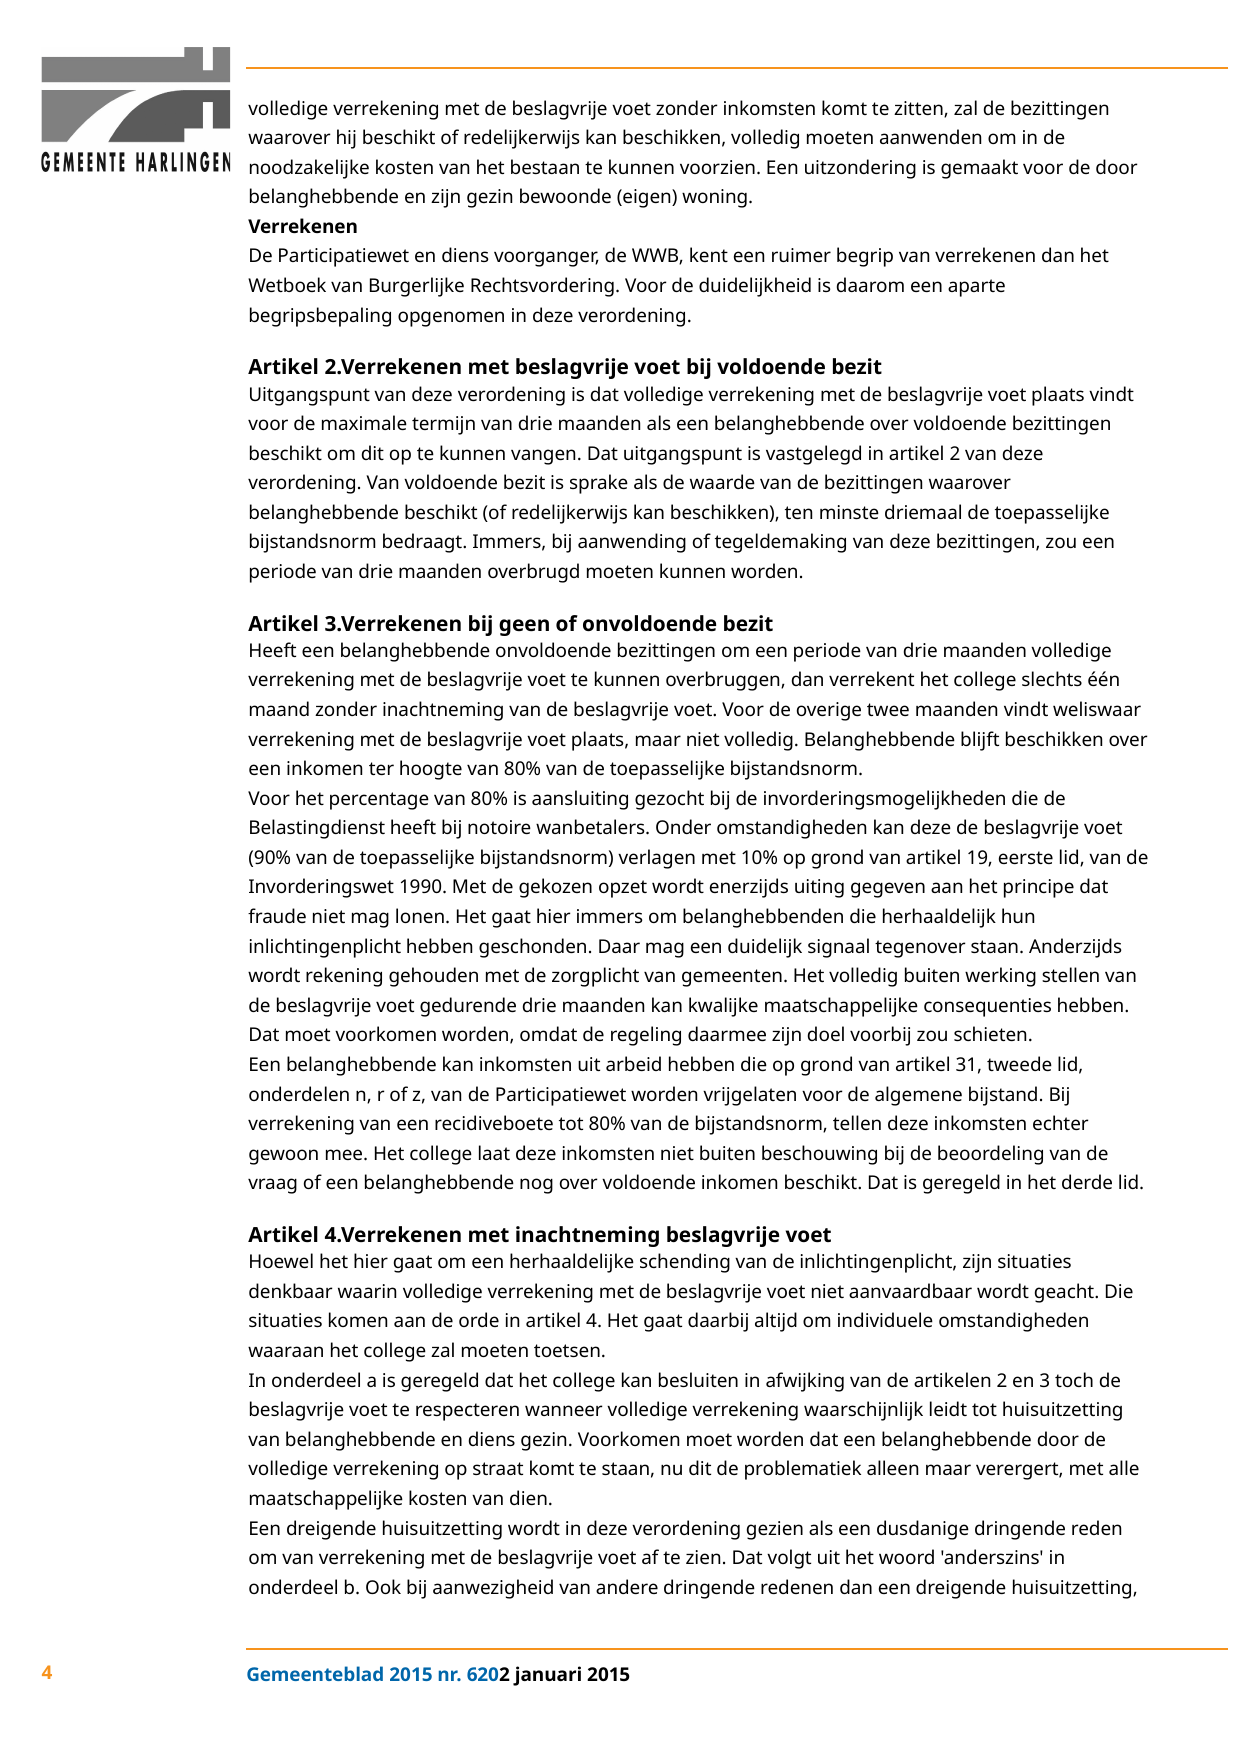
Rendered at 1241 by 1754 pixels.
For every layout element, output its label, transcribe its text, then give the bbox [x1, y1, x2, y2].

text Hoewel het hier gaat om een herhaaldelijke schending van de inlichtingenplicht, zijn situaties denkbaar waarin volledige verrekening met de beslagvrije voet niet aanvaardbaar wordt geacht. Die situaties komen aan de orde in artikel 4. Het gaat daarbij altijd om individuele omstandigheden waaraan het college zal moeten toetsen. [248, 1248, 1152, 1363]
text Artikel 3.Verrekenen bij geen of onvoldoende bezit [248, 609, 1152, 637]
text volledige verrekening met de beslagvrije voet zonder inkomsten komt te zitten, zal de bezittingen waarover hij beschikt of redelijkerwijs kan beschikken, volledig moeten aanwenden om in de noodzakelijke kosten van het bestaan te kunnen voorzien. Een uitzondering is gemaakt voor de door belanghebbende en zijn gezin bewoonde (eigen) woning. [248, 95, 1152, 209]
text Een dreigende huisuitzetting wordt in deze verordening gezien als een dusdanige dringende reden om van verrekening met de beslagvrije voet af te zien. Dat volgt uit het woord 'anderszins' in onderdeel b. Ook bij aanwezigheid van andere dringende redenen dan een dreigende huisuitzetting, [248, 1515, 1152, 1599]
text Artikel 2.Verrekenen met beslagvrije voet bij voldoende bezit [248, 352, 1152, 381]
picture [41, 47, 231, 172]
text De Participatiewet en diens voorganger, de WWB, kent een ruimer begrip van verrekenen dan het Wetboek van Burgerlijke Rechtsvordering. Voor de duidelijkheid is daarom een aparte begripsbepaling opgenomen in deze verordening. [248, 243, 1152, 328]
text Voor het percentage van 80% is aansluiting gezocht bij de invorderingsmogelijkheden die de Belastingdienst heeft bij notoire wanbetalers. Onder omstandigheden kan deze de beslagvrije voet (90% van de toepasselijke bijstandsnorm) verlagen met 10% op grond van artikel 19, eerste lid, van de Invorderingswet 1990. Met de gekozen opzet wordt enerzijds uiting gegeven aan het principe dat fraude niet mag lonen. Het gaat hier immers om belanghebbenden die herhaaldelijk hun inlichtingenplicht hebben geschonden. Daar mag een duidelijk signaal tegenover staan. Anderzijds wordt rekening gehouden met de zorgplicht van gemeenten. Het volledig buiten werking stellen van de beslagvrije voet gedurende drie maanden kan kwalijke maatschappelijke consequenties hebben. Dat moet voorkomen worden, omdat de regeling daarmee zijn doel voorbij zou schieten. [248, 785, 1152, 1047]
text Uitgangspunt van deze verordening is dat volledige verrekening met de beslagvrije voet plaats vindt voor de maximale termijn van drie maanden als een belanghebbende over voldoende bezittingen beschikt om dit op te kunnen vangen. Dat uitgangspunt is vastgelegd in artikel 2 van deze verordening. Van voldoende bezit is sprake als de waarde van de bezittingen waarover belanghebbende beschikt (of redelijkerwijs kan beschikken), ten minste driemaal de toepasselijke bijstandsnorm bedraagt. Immers, bij aanwending of tegeldemaking van deze bezittingen, zou een periode van drie maanden overbrugd moeten kunnen worden. [248, 381, 1152, 584]
text Heeft een belanghebbende onvoldoende bezittingen om een periode van drie maanden volledige verrekening met de beslagvrije voet te kunnen overbruggen, dan verrekent het college slechts één maand zonder inachtneming van de beslagvrije voet. Voor de overige twee maanden vindt weliswaar verrekening met de beslagvrije voet plaats, maar niet volledig. Belanghebbende blijft beschikken over een inkomen ter hoogte van 80% van de toepasselijke bijstandsnorm. [248, 637, 1152, 781]
text Artikel 4.Verrekenen met inachtneming beslagvrije voet [248, 1220, 1152, 1248]
text Een belanghebbende kan inkomsten uit arbeid hebben die op grond van artikel 31, tweede lid, onderdelen n, r of z, van de Participatiewet worden vrijgelaten voor de algemene bijstand. Bij verrekening van een recidiveboete tot 80% van de bijstandsnorm, tellen deze inkomsten echter gewoon mee. Het college laat deze inkomsten niet buiten beschouwing bij de beoordeling van de vraag of een belanghebbende nog over voldoende inkomen beschikt. Dat is geregeld in het derde lid. [248, 1051, 1152, 1195]
text Verrekenen [248, 213, 1152, 239]
text In onderdeel a is geregeld dat het college kan besluiten in afwijking van de artikelen 2 en 3 toch de beslagvrije voet te respecteren wanneer volledige verrekening waarschijnlijk leidt tot huisuitzetting van belanghebbende en diens gezin. Voorkomen moet worden dat een belanghebbende door de volledige verrekening op straat komt te staan, nu dit de problematiek alleen maar verergert, met alle maatschappelijke kosten van dien. [248, 1367, 1152, 1511]
